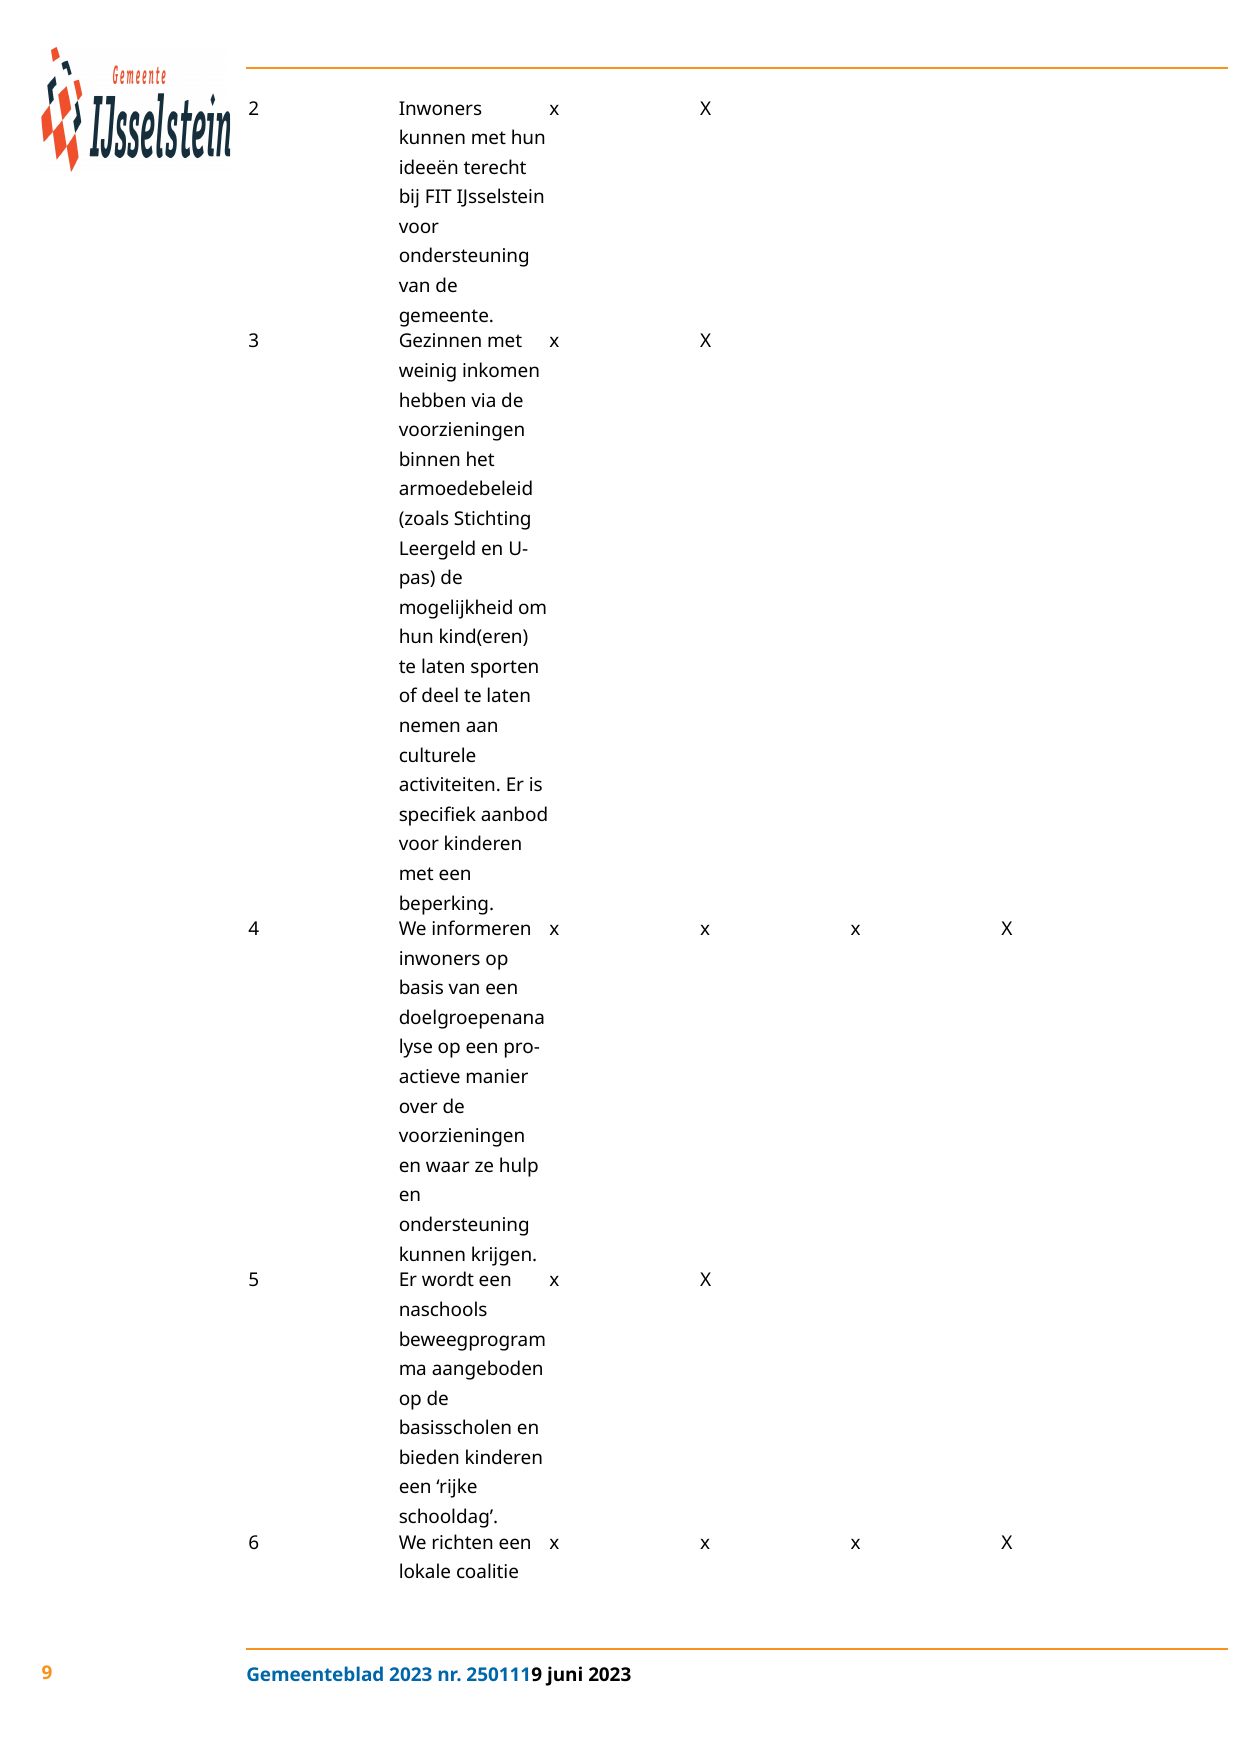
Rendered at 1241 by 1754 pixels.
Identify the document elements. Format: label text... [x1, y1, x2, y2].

table_cell 6 [248, 1529, 398, 1584]
table_cell x [700, 1529, 850, 1584]
table_cell [850, 1267, 1001, 1529]
table_cell We informeren inwoners op basis van een doelgroepenanalyse op een pro-actieve manier over de voorzieningen en waar ze hulp en ondersteuning kunnen krijgen. [399, 915, 549, 1267]
table_cell x [700, 915, 850, 1267]
table_cell We richten een lokale coalitie [399, 1529, 549, 1584]
table_cell [850, 95, 1001, 328]
table_cell x [850, 1529, 1001, 1584]
table_cell x [549, 328, 700, 915]
table_cell [850, 328, 1001, 915]
table_cell Gezinnen met weinig inkomen hebben via de voorzieningen binnen het armoedebeleid (zoals Stichting Leergeld en U-pas) de mogelijkheid om hun kind(eren) te laten sporten of deel te laten nemen aan culturele activiteiten. Er is specifiek aanbod voor kinderen met een beperking. [399, 328, 549, 915]
table_cell X [700, 95, 850, 328]
table_cell X [1001, 915, 1152, 1267]
table_cell Er wordt een naschools beweegprogramma aangeboden op de basisscholen en bieden kinderen een ‘rijke schooldag’. [399, 1267, 549, 1529]
table_cell 5 [248, 1267, 398, 1529]
table_cell [1001, 328, 1152, 915]
table_cell X [700, 1267, 850, 1529]
table_cell Inwoners kunnen met hun ideeën terecht bij FIT IJsselstein voor ondersteuning van de gemeente. [399, 95, 549, 328]
table_cell X [1001, 1529, 1152, 1584]
table_cell x [549, 1267, 700, 1529]
table_cell x [549, 1529, 700, 1584]
table_cell 4 [248, 915, 398, 1267]
table_cell 2 [248, 95, 398, 328]
picture [41, 47, 231, 172]
table_cell x [549, 915, 700, 1267]
table_cell [1001, 95, 1152, 328]
table_cell x [850, 915, 1001, 1267]
table_cell [1001, 1267, 1152, 1529]
table_cell X [700, 328, 850, 915]
table_cell x [549, 95, 700, 328]
table_cell 3 [248, 328, 398, 915]
